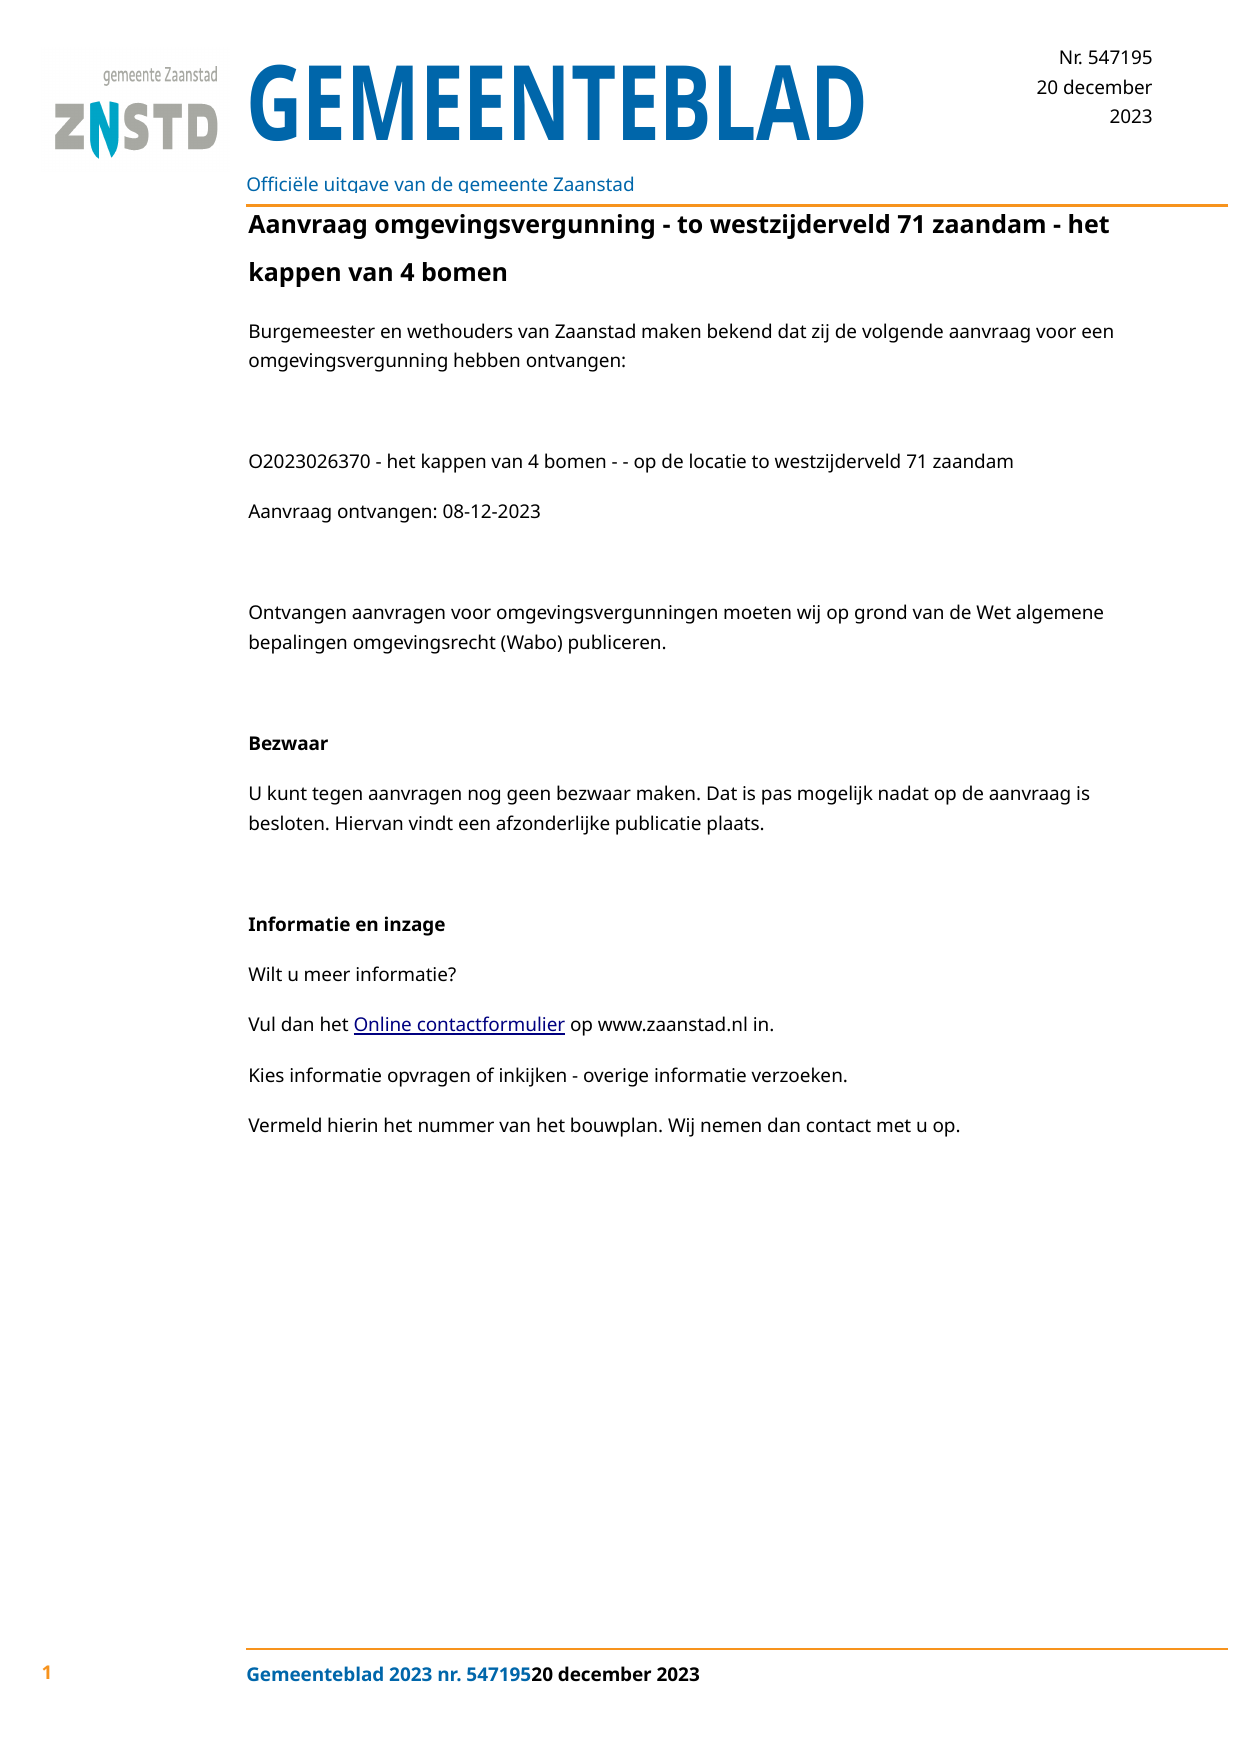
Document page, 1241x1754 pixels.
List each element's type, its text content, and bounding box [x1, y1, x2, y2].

text Wilt u meer informatie? [248, 961, 1152, 987]
text Aanvraag omgevingsvergunning - to westzijderveld 71 zaandam - het kappen van 4 bomen [248, 207, 1152, 288]
text Vermeld hierin het nummer van het bouwplan. Wij nemen dan contact met u op. [248, 1112, 1152, 1138]
text Bezwaar [248, 730, 1152, 756]
text Kies informatie opvragen of inkijken - overige informatie verzoeken. [248, 1062, 1152, 1088]
text Burgemeester en wethouders van Zaanstad maken bekend dat zij de volgende aanvraag voor een omgevingsvergunning hebben ontvangen: [248, 318, 1152, 373]
text Aanvraag ontvangen: 08-12-2023 [248, 499, 1152, 524]
picture [41, 47, 231, 172]
text Ontvangen aanvragen voor omgevingsvergunningen moeten wij op grond van de Wet algemene bepalingen omgevingsrecht (Wabo) publiceren. [248, 599, 1152, 655]
text Vul dan het Online contactformulier op www.zaanstad.nl in. [248, 1012, 1152, 1037]
text Informatie en inzage [248, 911, 1152, 937]
text U kunt tegen aanvragen nog geen bezwaar maken. Dat is pas mogelijk nadat op de aanvraag is besloten. Hiervan vindt een afzonderlijke publicatie plaats. [248, 780, 1152, 836]
text O2023026370 - het kappen van 4 bomen - - op de locatie to westzijderveld 71 zaandam [248, 448, 1152, 474]
